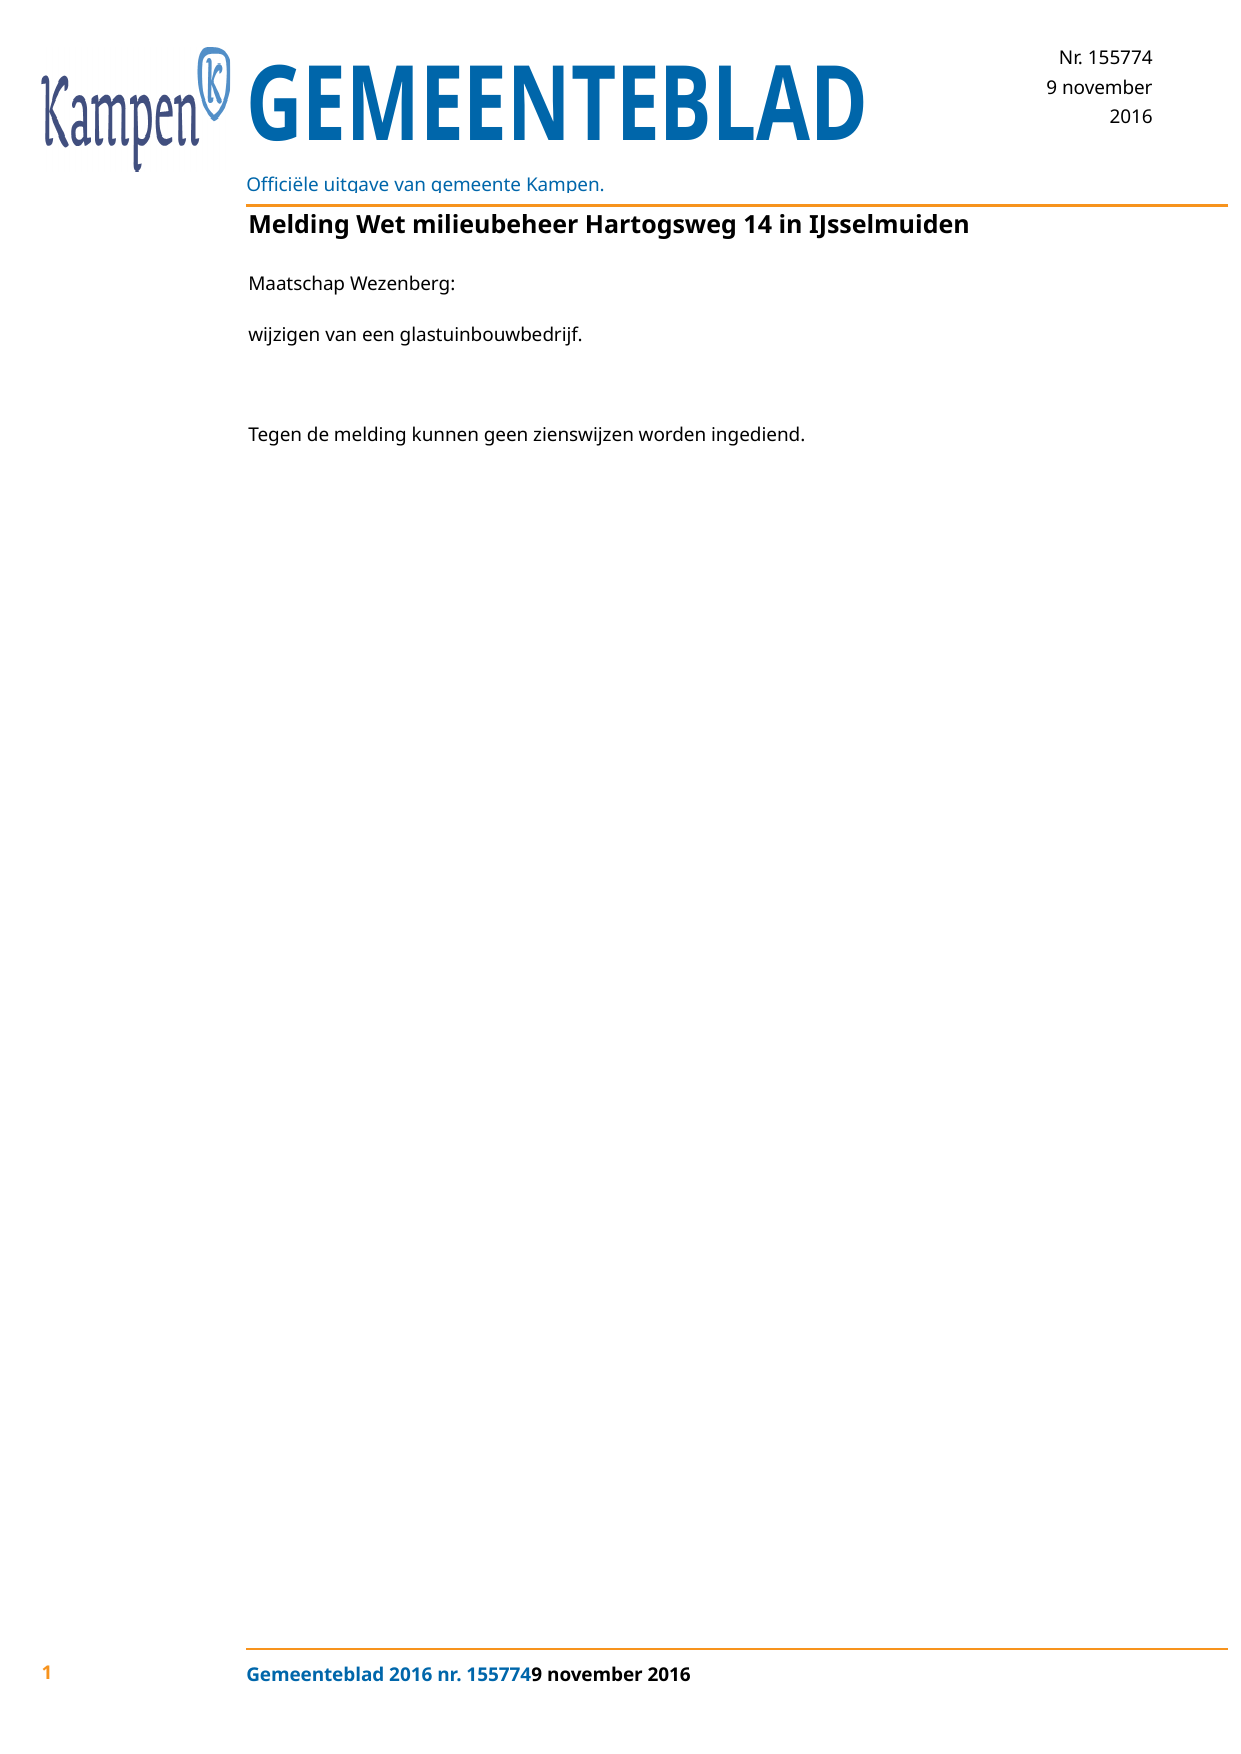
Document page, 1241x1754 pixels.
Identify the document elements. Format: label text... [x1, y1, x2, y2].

text Maatschap Wezenberg: [248, 270, 1152, 296]
picture [41, 47, 231, 172]
text Melding Wet milieubeheer Hartogsweg 14 in IJsselmuiden [248, 207, 1152, 241]
text Tegen de melding kunnen geen zienswijzen worden ingediend. [248, 422, 1152, 447]
text wijzigen van een glastuinbouwbedrijf. [248, 321, 1152, 346]
